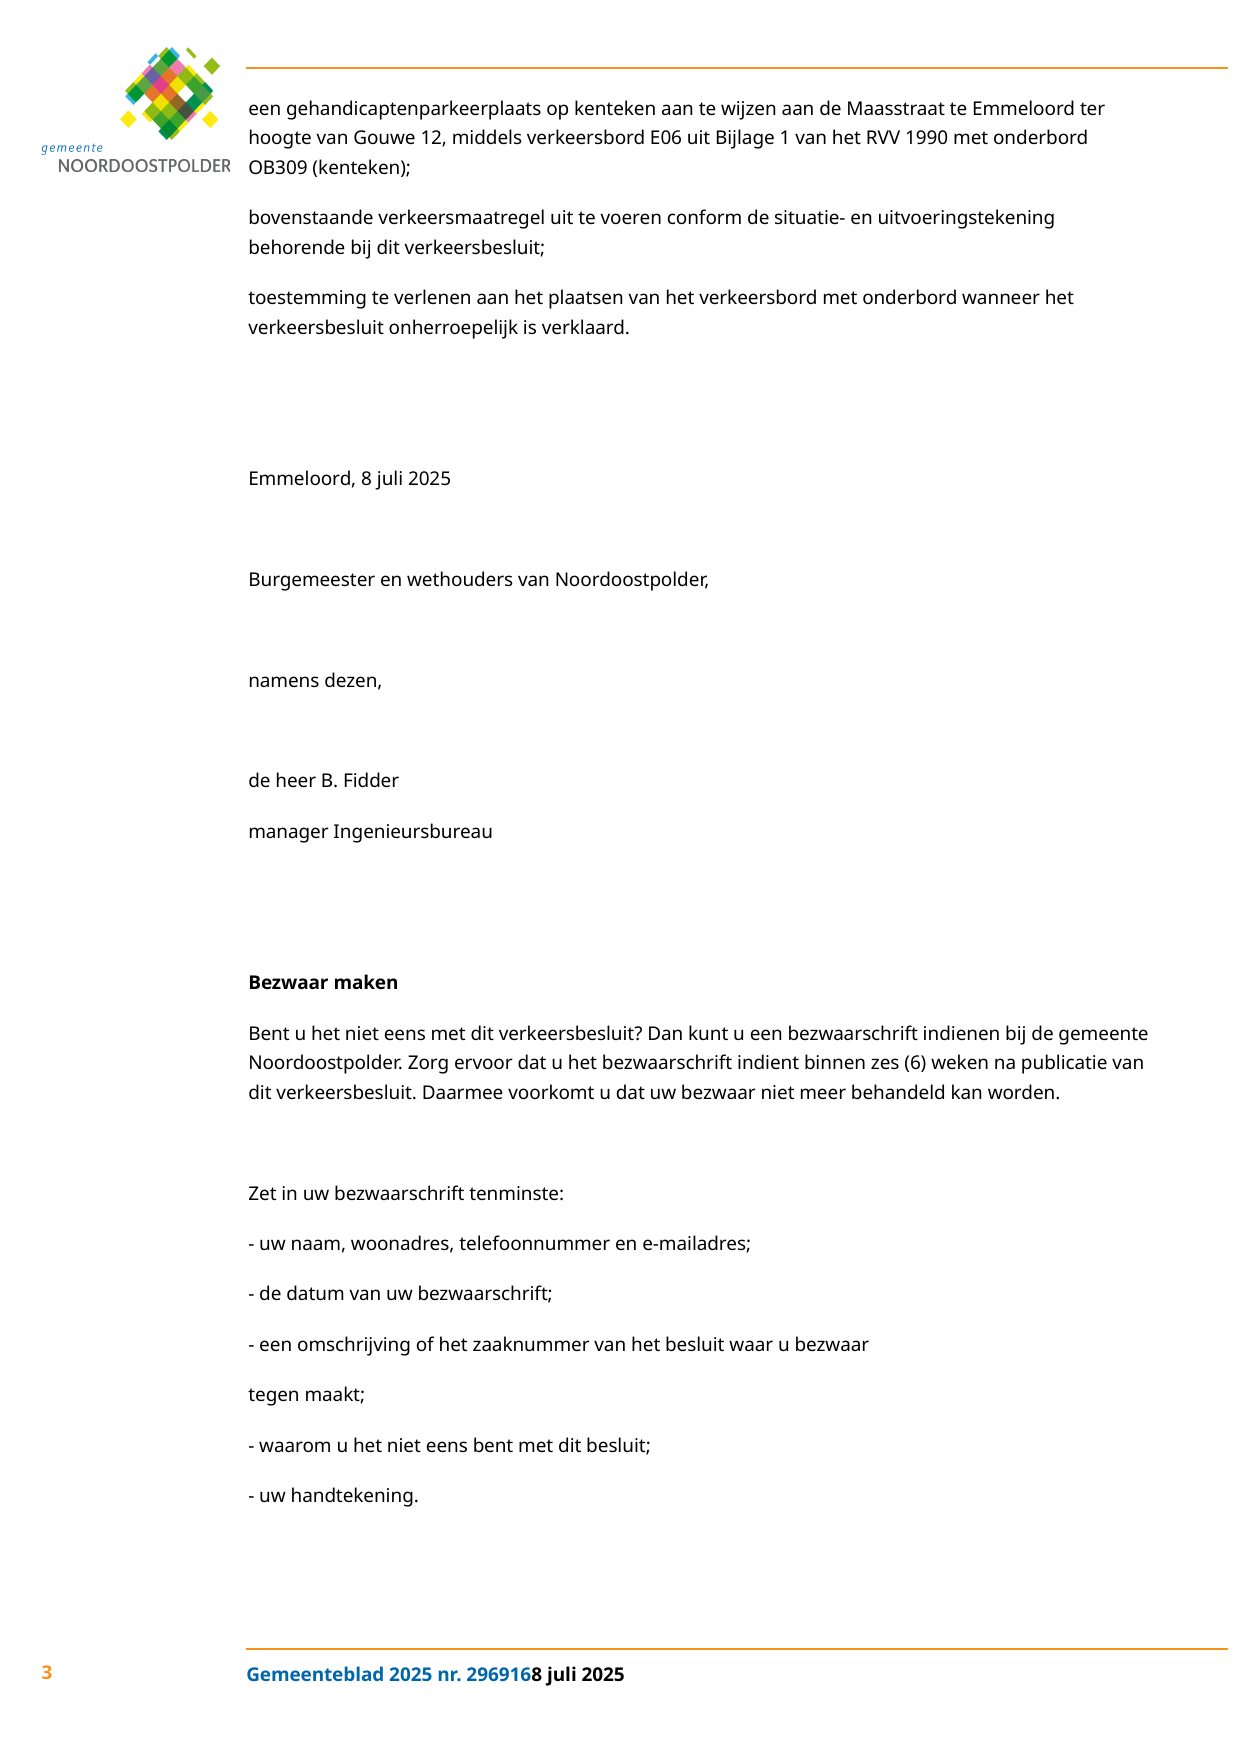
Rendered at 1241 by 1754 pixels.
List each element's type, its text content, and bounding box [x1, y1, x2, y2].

text Zet in uw bezwaarschrift tenminste: [248, 1180, 1152, 1206]
text namens dezen, [248, 667, 1152, 693]
text tegen maakt; [248, 1381, 1152, 1407]
text Burgemeester en wethouders van Noordoostpolder, [248, 566, 1152, 592]
text - de datum van uw bezwaarschrift; [248, 1281, 1152, 1306]
picture [41, 47, 231, 172]
text Bent u het niet eens met dit verkeersbesluit? Dan kunt u een bezwaarschrift indienen bij de gemeente Noordoostpolder. Zorg ervoor dat u het bezwaarschrift indient binnen zes (6) weken na publicatie van dit verkeersbesluit. Daarmee voorkomt u dat uw bezwaar niet meer behandeld kan worden. [248, 1020, 1152, 1105]
text een gehandicaptenparkeerplaats op kenteken aan te wijzen aan de Maasstraat te Emmeloord ter hoogte van Gouwe 12, middels verkeersbord E06 uit Bijlage 1 van het RVV 1990 met onderbord OB309 (kenteken); [248, 95, 1152, 180]
text toestemming te verlenen aan het plaatsen van het verkeersbord met onderbord wanneer het verkeersbesluit onherroepelijk is verklaard. [248, 284, 1152, 340]
text de heer B. Fidder [248, 768, 1152, 793]
text Bezwaar maken [248, 969, 1152, 995]
text - een omschrijving of het zaaknummer van het besluit waar u bezwaar [248, 1331, 1152, 1357]
text Emmeloord, 8 juli 2025 [248, 465, 1152, 491]
text bovenstaande verkeersmaatregel uit te voeren conform de situatie- en uitvoeringstekening behorende bij dit verkeersbesluit; [248, 204, 1152, 260]
text manager Ingenieursbureau [248, 818, 1152, 844]
text - waarom u het niet eens bent met dit besluit; [248, 1432, 1152, 1458]
text - uw naam, woonadres, telefoonnummer en e-mailadres; [248, 1230, 1152, 1256]
text - uw handtekening. [248, 1482, 1152, 1508]
